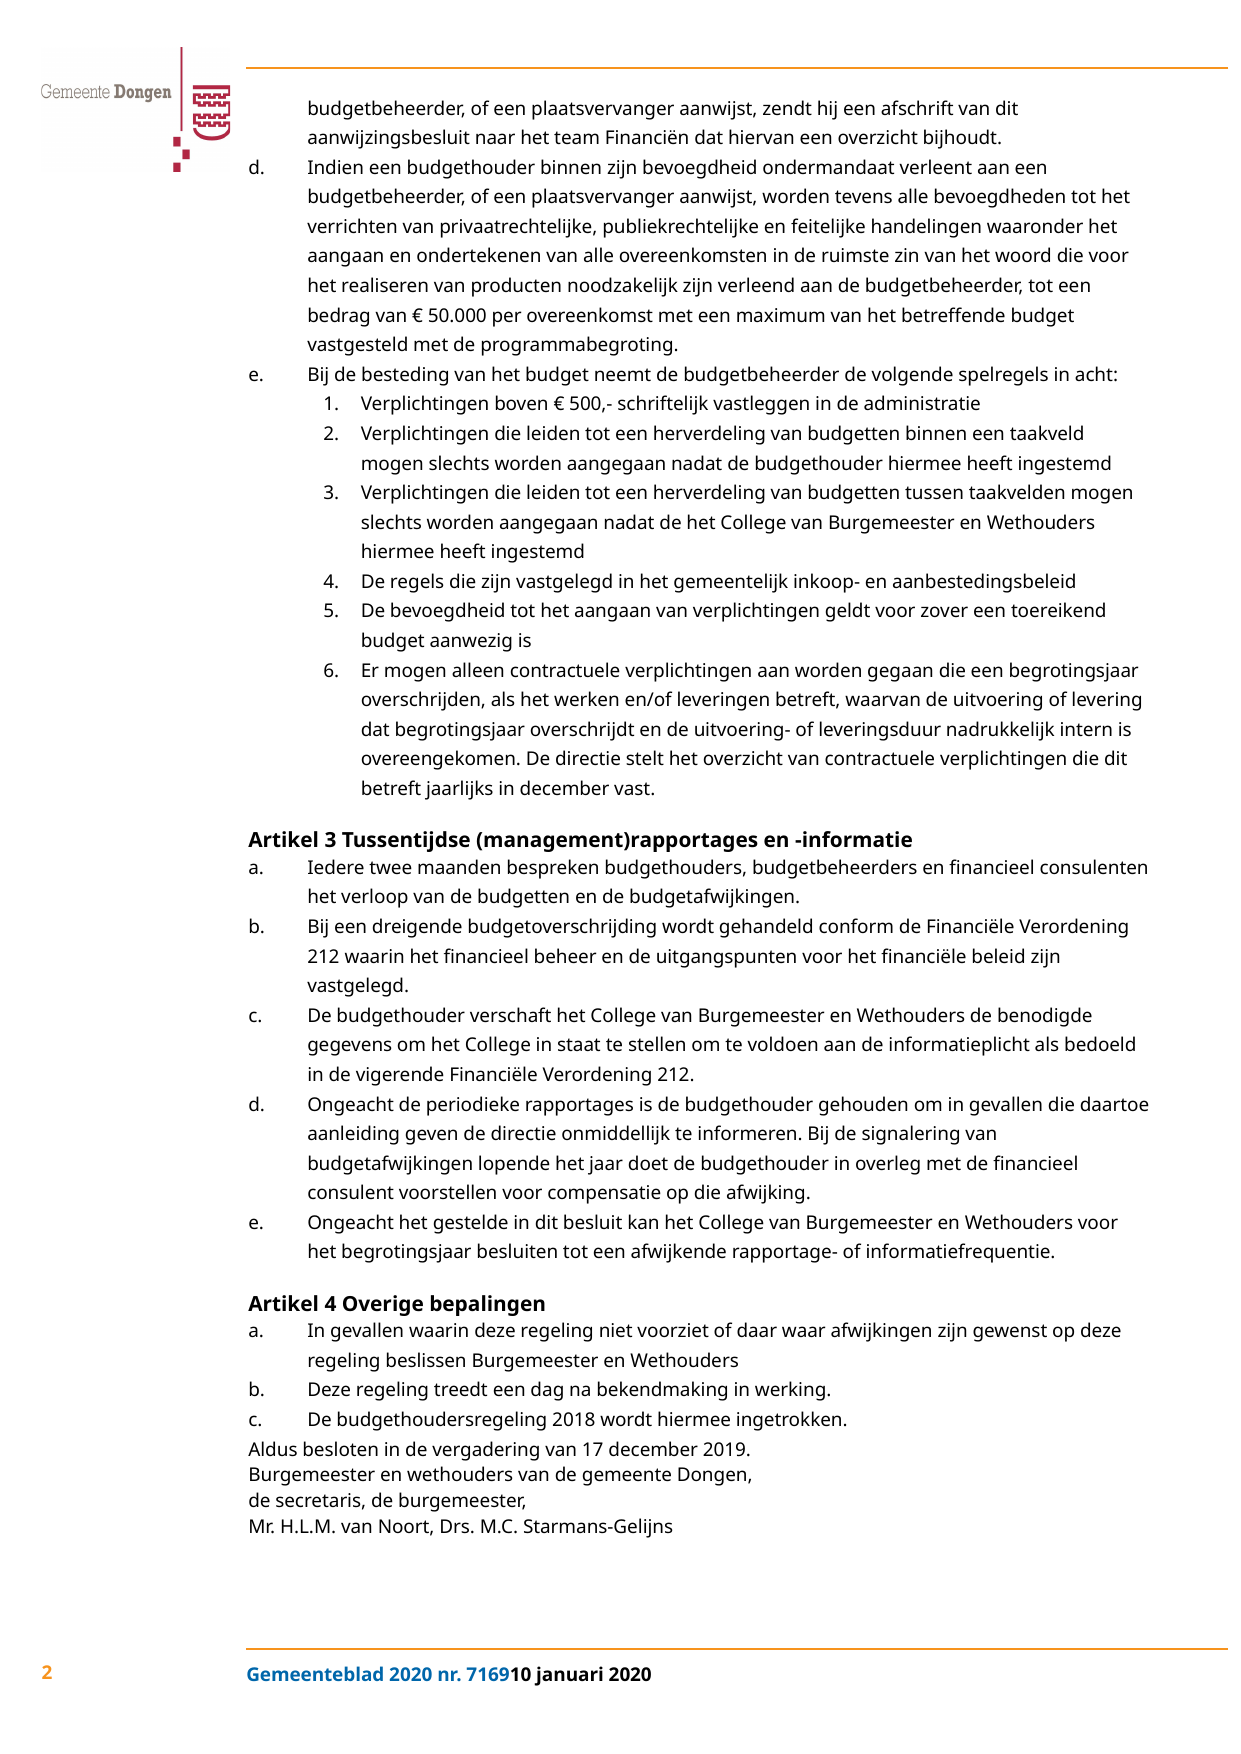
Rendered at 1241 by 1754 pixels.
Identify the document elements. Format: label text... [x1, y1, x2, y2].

text de secretaris, de burgemeester, [248, 1487, 1152, 1513]
list De budgethouder verschaft het College van Burgemeester en Wethouders de benodigde gegevens om het College in staat te stellen om te voldoen aan de informatieplicht als bedoeld in de vigerende Financiële Verordening 212. [248, 1002, 1152, 1087]
list De budgethoudersregeling 2018 wordt hiermee ingetrokken. [248, 1406, 1152, 1432]
list In gevallen waarin deze regeling niet voorziet of daar waar afwijkingen zijn gewenst op deze regeling beslissen Burgemeester en Wethouders [248, 1317, 1152, 1373]
picture [41, 47, 231, 172]
list Er mogen alleen contractuele verplichtingen aan worden gegaan die een begrotingsjaar overschrijden, als het werken en/of leveringen betreft, waarvan de uitvoering of levering dat begrotingsjaar overschrijdt en de uitvoering- of leveringsduur nadrukkelijk intern is overeengekomen. De directie stelt het overzicht van contractuele verplichtingen die dit betreft jaarlijks in december vast. [323, 657, 1152, 801]
list Indien een budgethouder binnen zijn bevoegdheid ondermandaat verleent aan een budgetbeheerder, of een plaatsvervanger aanwijst, worden tevens alle bevoegdheden tot het verrichten van privaatrechtelijke, publiekrechtelijke en feitelijke handelingen waaronder het aangaan en ondertekenen van alle overeenkomsten in de ruimste zin van het woord die voor het realiseren van producten noodzakelijk zijn verleend aan de budgetbeheerder, tot een bedrag van € 50.000 per overeenkomst met een maximum van het betreffende budget vastgesteld met de programmabegroting. [248, 154, 1152, 357]
list De bevoegdheid tot het aangaan van verplichtingen geldt voor zover een toereikend budget aanwezig is [323, 598, 1152, 653]
list Verplichtingen die leiden tot een herverdeling van budgetten binnen een taakveld mogen slechts worden aangegaan nadat de budgethouder hiermee heeft ingestemd [323, 420, 1152, 476]
list Ongeacht de periodieke rapportages is de budgethouder gehouden om in gevallen die daartoe aanleiding geven de directie onmiddellijk te informeren. Bij de signalering van budgetafwijkingen lopende het jaar doet de budgethouder in overleg met de financieel consulent voorstellen voor compensatie op die afwijking. [248, 1091, 1152, 1205]
list Bij de besteding van het budget neemt de budgetbeheerder de volgende spelregels in acht: [248, 361, 1152, 387]
list Ongeacht het gestelde in dit besluit kan het College van Burgemeester en Wethouders voor het begrotingsjaar besluiten tot een afwijkende rapportage- of informatiefrequentie. [248, 1209, 1152, 1264]
text Artikel 3 Tussentijdse (management)rapportages en -informatie [248, 826, 1152, 854]
text Burgemeester en wethouders van de gemeente Dongen, [248, 1462, 1152, 1487]
text Mr. H.L.M. van Noort, Drs. M.C. Starmans-Gelijns [248, 1513, 1152, 1539]
list De regels die zijn vastgelegd in het gemeentelijk inkoop- en aanbestedingsbeleid [323, 568, 1152, 594]
text Artikel 4 Overige bepalingen [248, 1289, 1152, 1317]
text Aldus besloten in de vergadering van 17 december 2019. [248, 1436, 1152, 1462]
list Verplichtingen die leiden tot een herverdeling van budgetten tussen taakvelden mogen slechts worden aangegaan nadat de het College van Burgemeester en Wethouders hiermee heeft ingestemd [323, 479, 1152, 564]
list Deze regeling treedt een dag na bekendmaking in werking. [248, 1377, 1152, 1402]
list Bij een dreigende budgetoverschrijding wordt gehandeld conform de Financiële Verordening 212 waarin het financieel beheer en de uitgangspunten voor het financiële beleid zijn vastgelegd. [248, 913, 1152, 998]
list budgetbeheerder, of een plaatsvervanger aanwijst, zendt hij een afschrift van dit aanwijzingsbesluit naar het team Financiën dat hiervan een overzicht bijhoudt. [248, 95, 1152, 150]
list Iedere twee maanden bespreken budgethouders, budgetbeheerders en financieel consulenten het verloop van de budgetten en de budgetafwijkingen. [248, 854, 1152, 909]
list Verplichtingen boven € 500,- schriftelijk vastleggen in de administratie [323, 391, 1152, 416]
